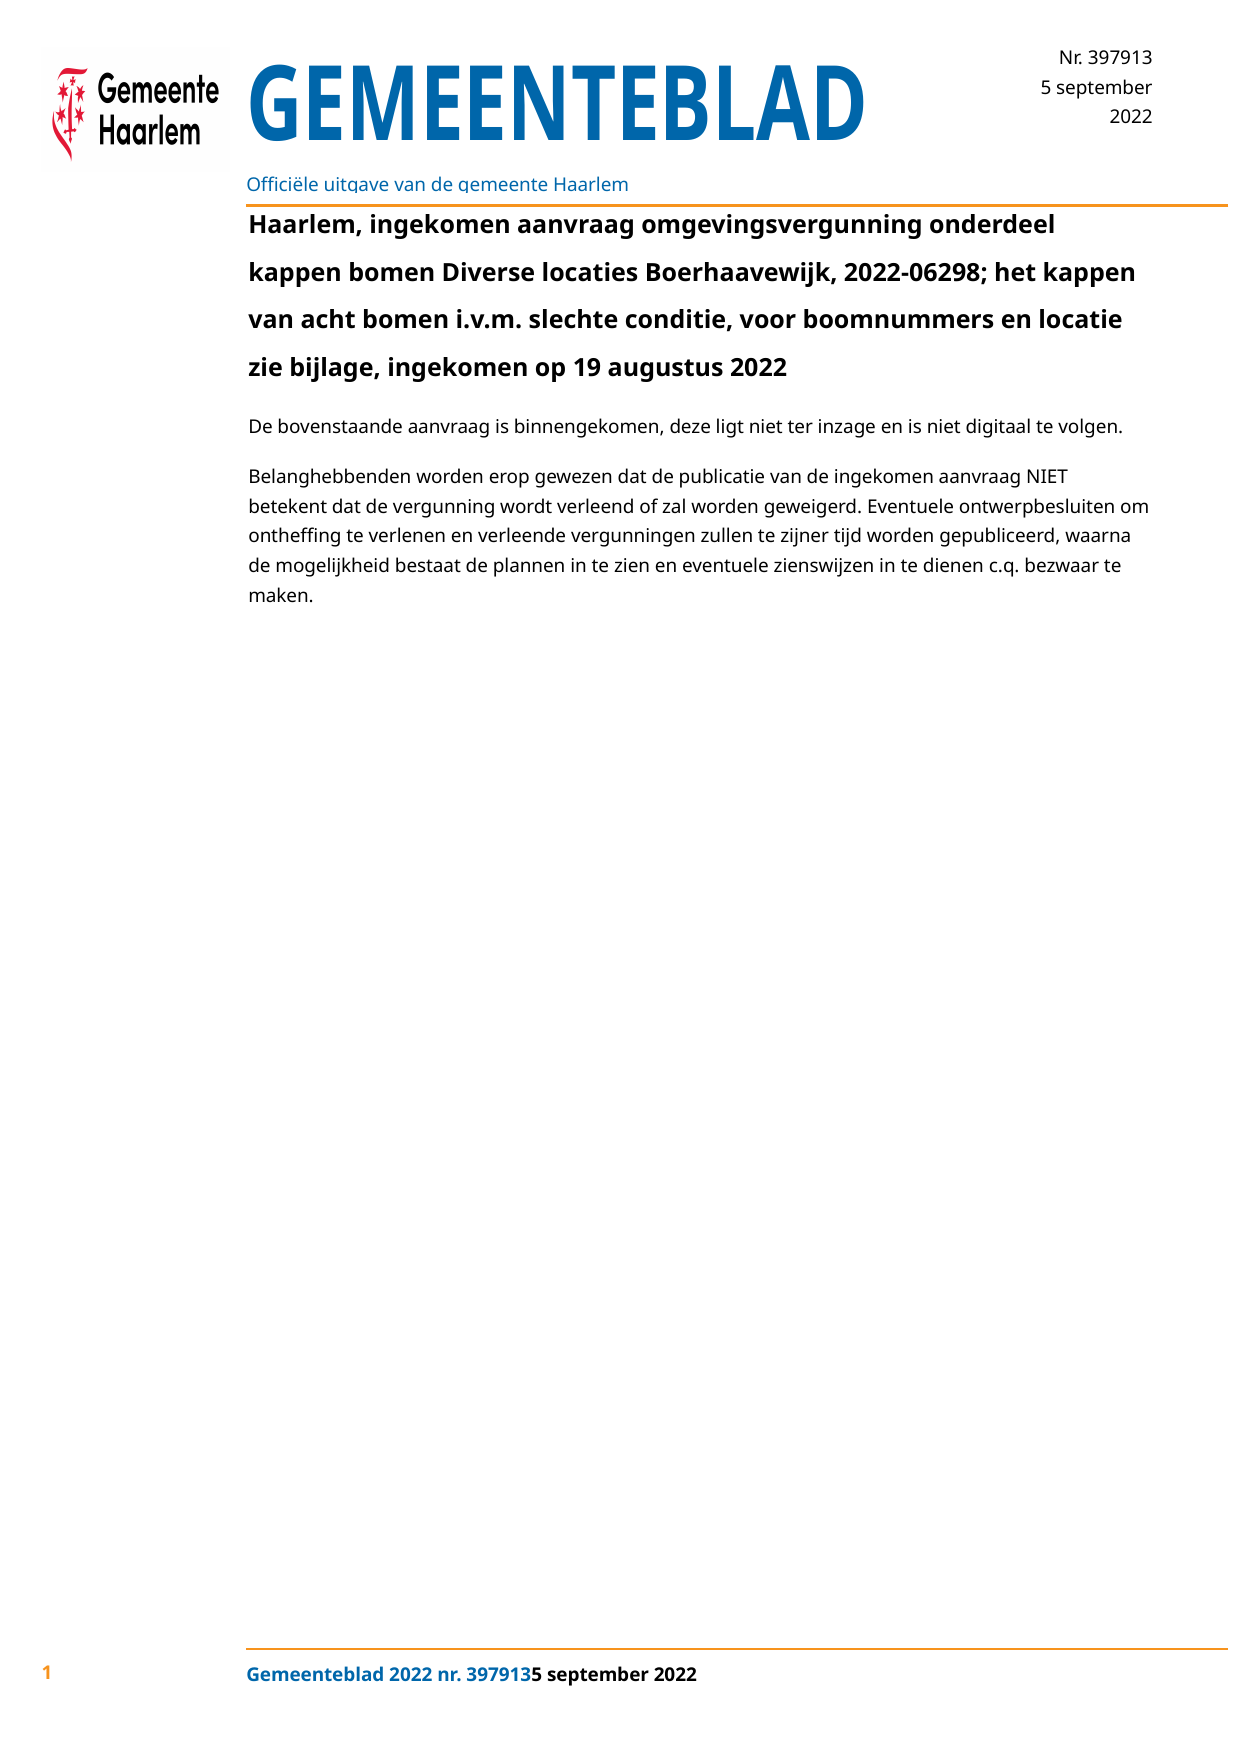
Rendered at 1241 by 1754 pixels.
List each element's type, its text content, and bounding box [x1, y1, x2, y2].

picture [41, 47, 231, 172]
text Haarlem, ingekomen aanvraag omgevingsvergunning onderdeel kappen bomen Diverse locaties Boerhaavewijk, 2022-06298; het kappen van acht bomen i.v.m. slechte conditie, voor boomnummers en locatie zie bijlage, ingekomen op 19 augustus 2022 [248, 207, 1152, 384]
text Belanghebbenden worden erop gewezen dat de publicatie van de ingekomen aanvraag NIET betekent dat de vergunning wordt verleend of zal worden geweigerd. Eventuele ontwerpbesluiten om ontheffing te verlenen en verleende vergunningen zullen te zijner tijd worden gepubliceerd, waarna de mogelijkheid bestaat de plannen in te zien en eventuele zienswijzen in te dienen c.q. bezwaar te maken. [248, 463, 1152, 608]
text De bovenstaande aanvraag is binnengekomen, deze ligt niet ter inzage en is niet digitaal te volgen. [248, 413, 1152, 439]
